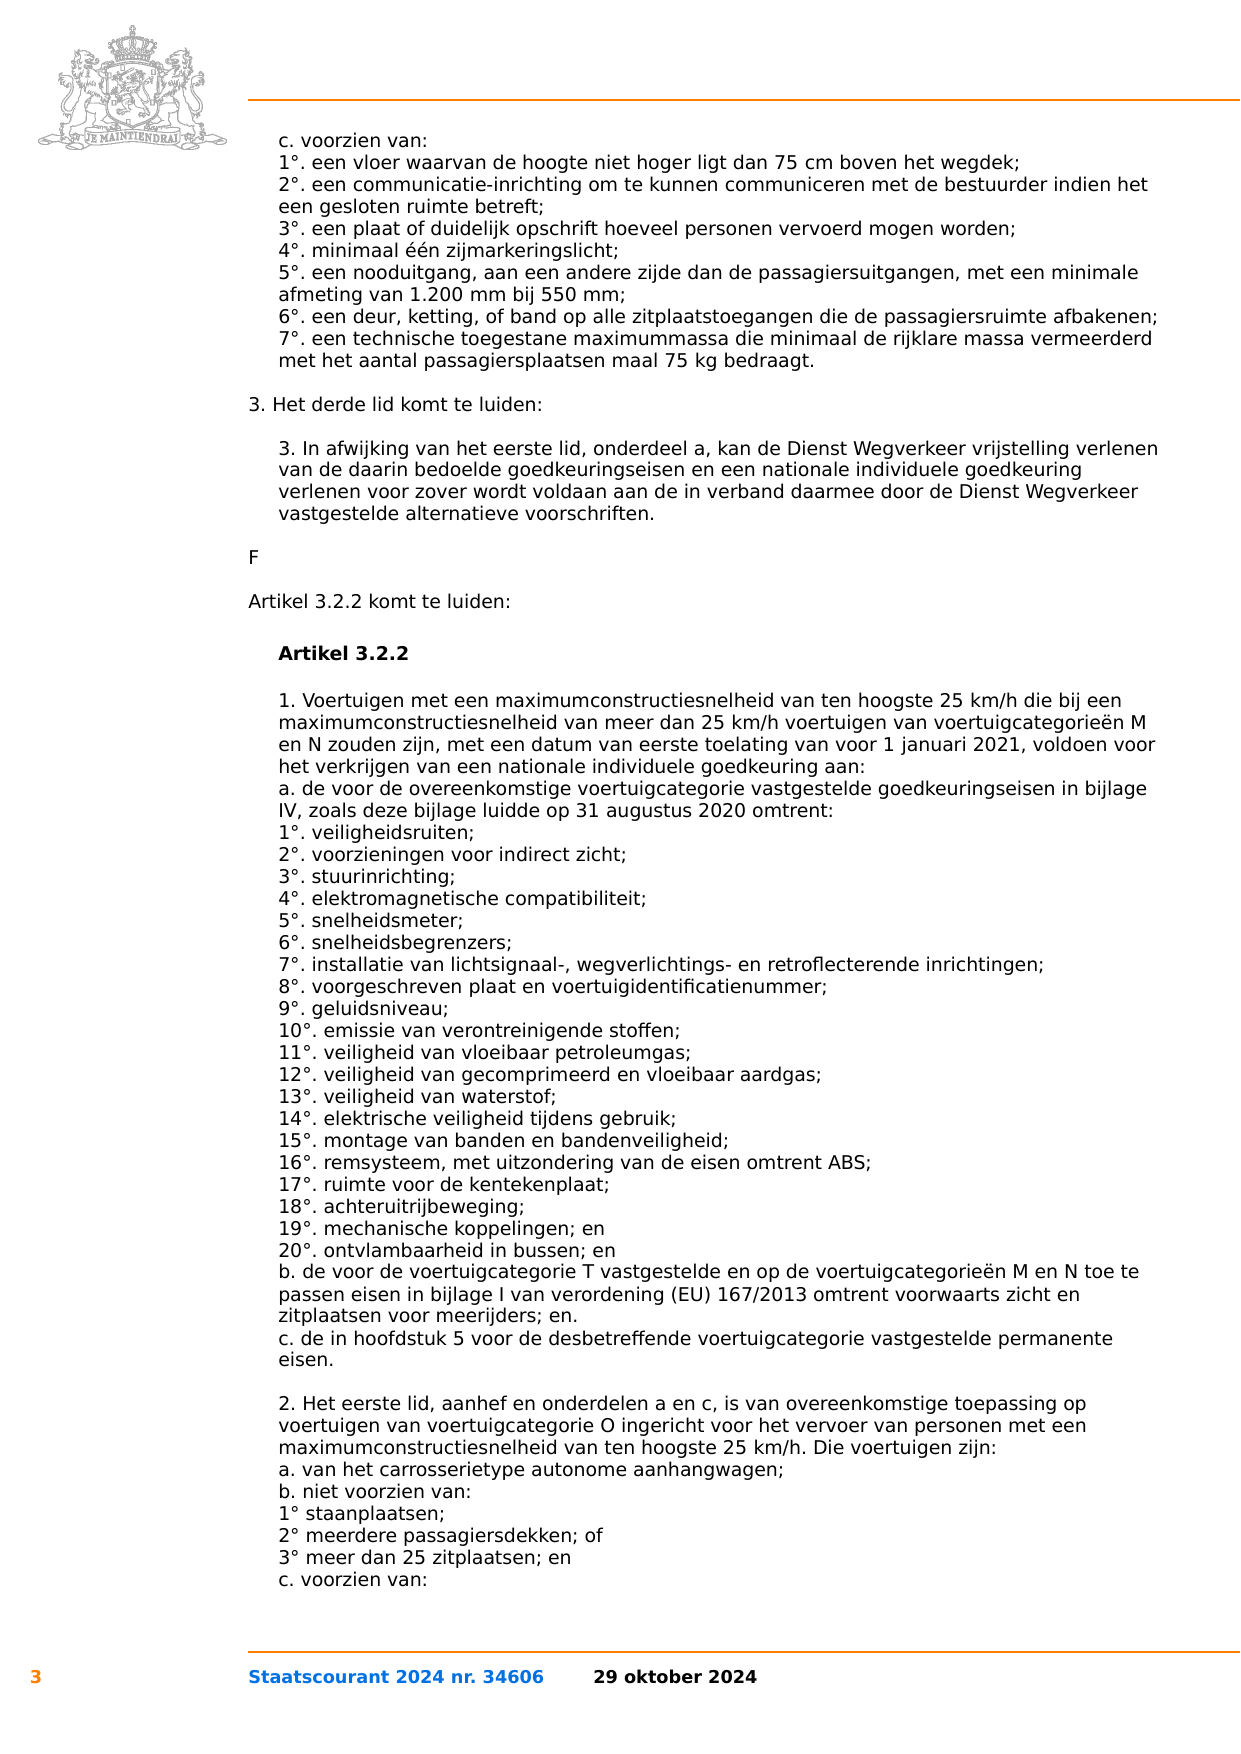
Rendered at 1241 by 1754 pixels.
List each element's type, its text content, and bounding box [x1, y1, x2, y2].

text c. voorzien van: [278, 130, 1163, 152]
text 1. Voertuigen met een maximumconstructiesnelheid van ten hoogste 25 km/h die bij een maximumconstructiesnelheid van meer dan 25 km/h voertuigen van voertuigcategorieën M en N zouden zijn, met een datum van eerste toelating van voor 1 januari 2021, voldoen voor het verkrijgen van een nationale individuele goedkeuring aan: [278, 690, 1163, 778]
text F [248, 547, 1163, 569]
text 3°. stuurinrichting; [278, 866, 1163, 888]
text 6°. een deur, ketting, of band op alle zitplaatstoegangen die de passagiersruimte afbakenen; [278, 306, 1163, 328]
text 2°. voorzieningen voor indirect zicht; [278, 844, 1163, 866]
text 18°. achteruitrijbeweging; [278, 1196, 1163, 1217]
text 17°. ruimte voor de kentekenplaat; [278, 1173, 1163, 1196]
text 4°. elektromagnetische compatibiliteit; [278, 888, 1163, 910]
text 20°. ontvlambaarheid in bussen; en [278, 1239, 1163, 1261]
text 19°. mechanische koppelingen; en [278, 1217, 1163, 1239]
text b. de voor de voertuigcategorie T vastgestelde en op de voertuigcategorieën M en N toe te passen eisen in bijlage I van verordening (EU) 167/2013 omtrent voorwaarts zicht en zitplaatsen voor meerijders; en. [278, 1261, 1163, 1327]
text 5°. snelheidsmeter; [278, 910, 1163, 932]
text 8°. voorgeschreven plaat en voertuigidentificatienummer; [278, 976, 1163, 998]
text 2° meerdere passagiersdekken; of [278, 1525, 1163, 1547]
text c. voorzien van: [278, 1569, 1163, 1591]
text 7°. een technische toegestane maximummassa die minimaal de rijklare massa vermeerderd met het aantal passagiersplaatsen maal 75 kg bedraagt. [278, 328, 1163, 372]
text 5°. een nooduitgang, aan een andere zijde dan de passagiersuitgangen, met een minimale afmeting van 1.200 mm bij 550 mm; [278, 262, 1163, 306]
picture [38, 25, 227, 150]
text a. van het carrosserietype autonome aanhangwagen; [278, 1459, 1163, 1481]
text 3. In afwijking van het eerste lid, onderdeel a, kan de Dienst Wegverkeer vrijstelling verlenen van de daarin bedoelde goedkeuringseisen en een nationale individuele goedkeuring verlenen voor zover wordt voldaan aan de in verband daarmee door de Dienst Wegverkeer vastgestelde alternatieve voorschriften. [278, 437, 1163, 525]
text 1° staanplaatsen; [278, 1503, 1163, 1525]
text 11°. veiligheid van vloeibaar petroleumgas; [278, 1042, 1163, 1064]
text 1°. veiligheidsruiten; [278, 822, 1163, 844]
text 12°. veiligheid van gecomprimeerd en vloeibaar aardgas; [278, 1064, 1163, 1086]
text 7°. installatie van lichtsignaal-, wegverlichtings- en retroflecterende inrichtingen; [278, 954, 1163, 976]
text 6°. snelheidsbegrenzers; [278, 932, 1163, 954]
text 3°. een plaat of duidelijk opschrift hoeveel personen vervoerd mogen worden; [278, 218, 1163, 240]
text b. niet voorzien van: [278, 1481, 1163, 1503]
text c. de in hoofdstuk 5 voor de desbetreffende voertuigcategorie vastgestelde permanente eisen. [278, 1327, 1163, 1371]
text 1°. een vloer waarvan de hoogte niet hoger ligt dan 75 cm boven het wegdek; [278, 152, 1163, 174]
text a. de voor de overeenkomstige voertuigcategorie vastgestelde goedkeuringseisen in bijlage IV, zoals deze bijlage luidde op 31 augustus 2020 omtrent: [278, 778, 1163, 822]
text 14°. elektrische veiligheid tijdens gebruik; [278, 1108, 1163, 1129]
text 10°. emissie van verontreinigende stoffen; [278, 1020, 1163, 1042]
subtitle Artikel 3.2.2 [278, 643, 1163, 665]
text 3° meer dan 25 zitplaatsen; en [278, 1547, 1163, 1569]
text 16°. remsysteem, met uitzondering van de eisen omtrent ABS; [278, 1152, 1163, 1173]
text 13°. veiligheid van waterstof; [278, 1086, 1163, 1108]
text Artikel 3.2.2 komt te luiden: [248, 591, 1163, 613]
text 15°. montage van banden en bandenveiligheid; [278, 1129, 1163, 1152]
text 2. Het eerste lid, aanhef en onderdelen a en c, is van overeenkomstige toepassing op voertuigen van voertuigcategorie O ingericht voor het vervoer van personen met een maximumconstructiesnelheid van ten hoogste 25 km/h. Die voertuigen zijn: [278, 1393, 1163, 1459]
text 9°. geluidsniveau; [278, 998, 1163, 1020]
text 3. Het derde lid komt te luiden: [248, 393, 1163, 416]
text 4°. minimaal één zijmarkeringslicht; [278, 240, 1163, 262]
text 2°. een communicatie-inrichting om te kunnen communiceren met de bestuurder indien het een gesloten ruimte betreft; [278, 174, 1163, 218]
